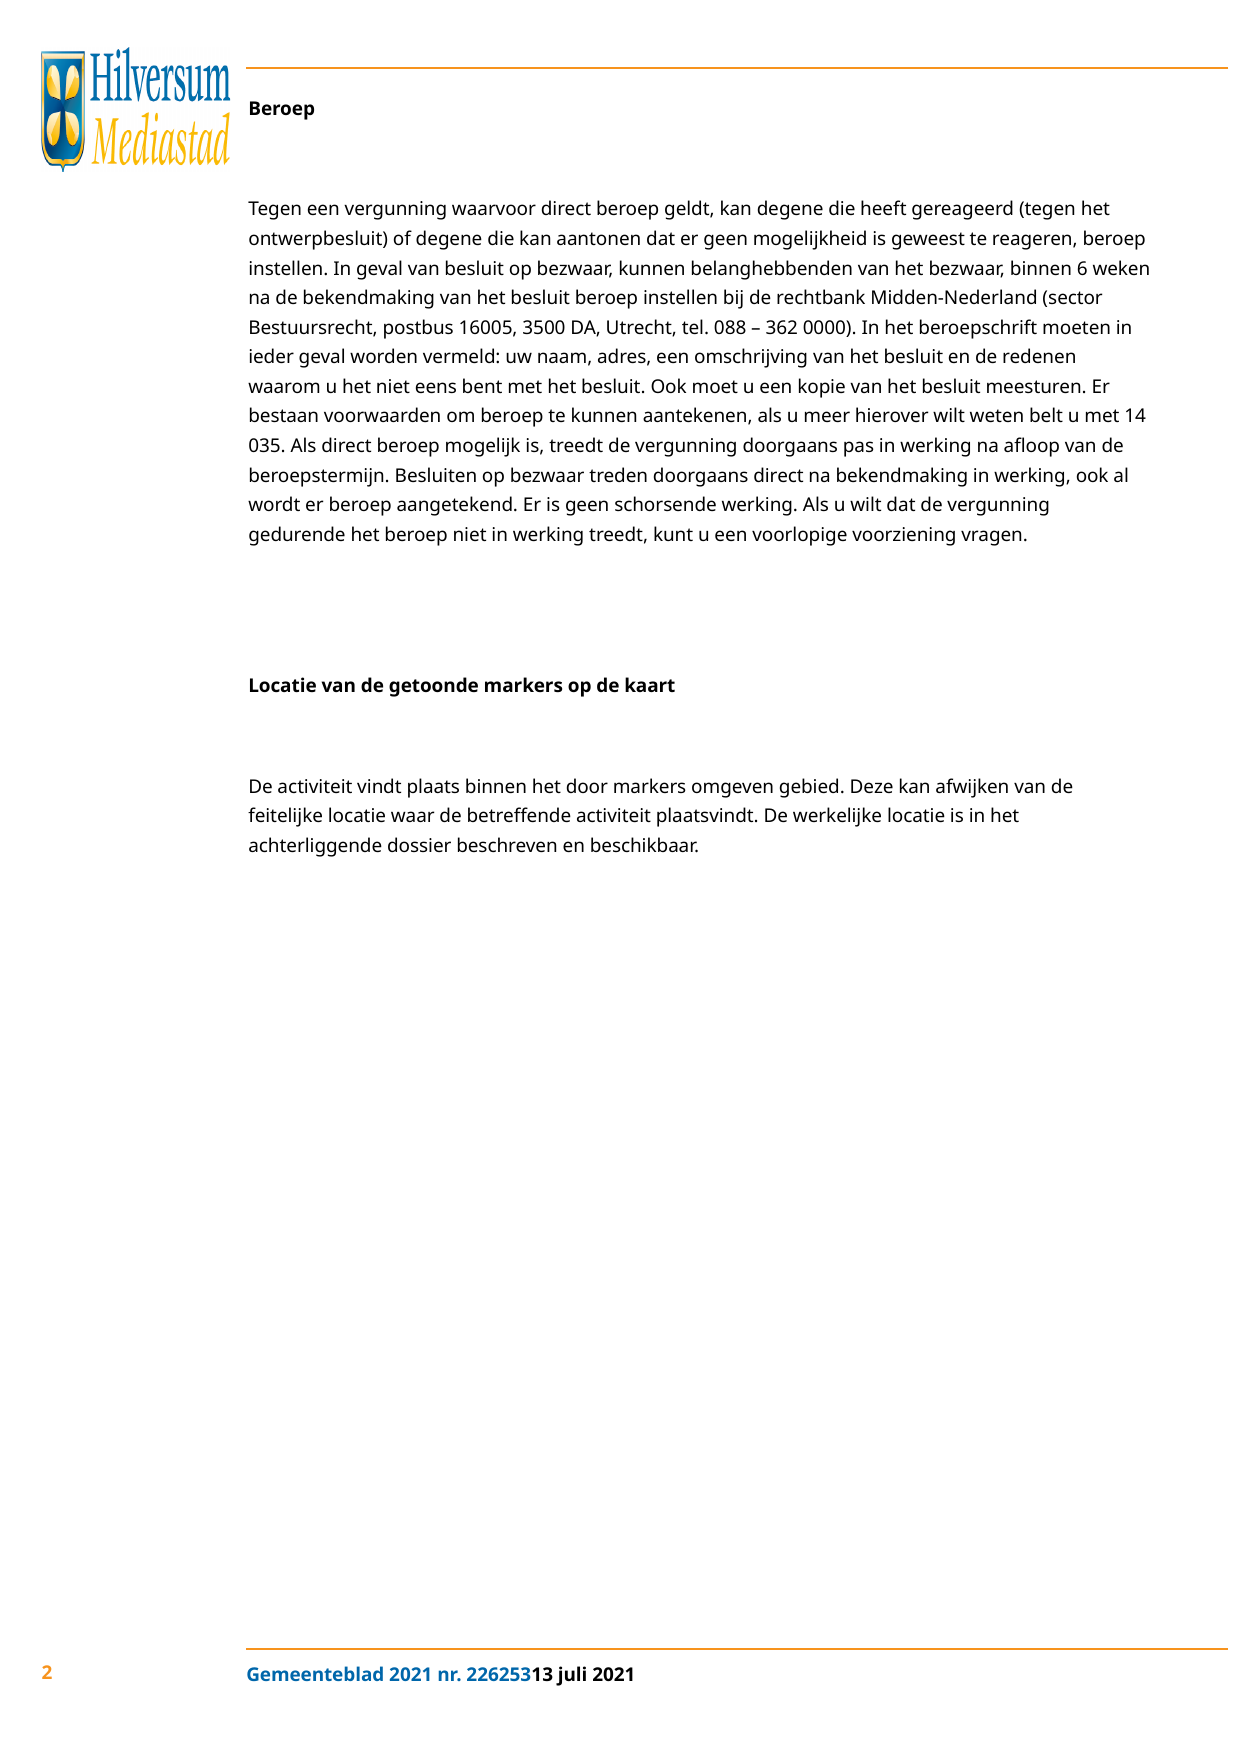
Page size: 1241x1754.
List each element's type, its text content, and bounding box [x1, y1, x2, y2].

picture [41, 47, 231, 172]
text De activiteit vindt plaats binnen het door markers omgeven gebied. Deze kan afwijken van de feitelijke locatie waar de betreffende activiteit plaatsvindt. De werkelijke locatie is in het achterliggende dossier beschreven en beschikbaar. [248, 773, 1152, 858]
text Beroep [248, 95, 1152, 121]
text Tegen een vergunning waarvoor direct beroep geldt, kan degene die heeft gereageerd (tegen het ontwerpbesluit) of degene die kan aantonen dat er geen mogelijkheid is geweest te reageren, beroep instellen. In geval van besluit op bezwaar, kunnen belanghebbenden van het bezwaar, binnen 6 weken na de bekendmaking van het besluit beroep instellen bij de rechtbank Midden-Nederland (sector Bestuursrecht, postbus 16005, 3500 DA, Utrecht, tel. 088 – 362 0000). In het beroepschrift moeten in ieder geval worden vermeld: uw naam, adres, een omschrijving van het besluit en de redenen waarom u het niet eens bent met het besluit. Ook moet u een kopie van het besluit meesturen. Er bestaan voorwaarden om beroep te kunnen aantekenen, als u meer hierover wilt weten belt u met 14 035. Als direct beroep mogelijk is, treedt de vergunning doorgaans pas in werking na afloop van de beroepstermijn. Besluiten op bezwaar treden doorgaans direct na bekendmaking in werking, ook al wordt er beroep aangetekend. Er is geen schorsende werking. Als u wilt dat de vergunning gedurende het beroep niet in werking treedt, kunt u een voorlopige voorziening vragen. [248, 196, 1152, 547]
text Locatie van de getoonde markers op de kaart [248, 672, 1152, 698]
